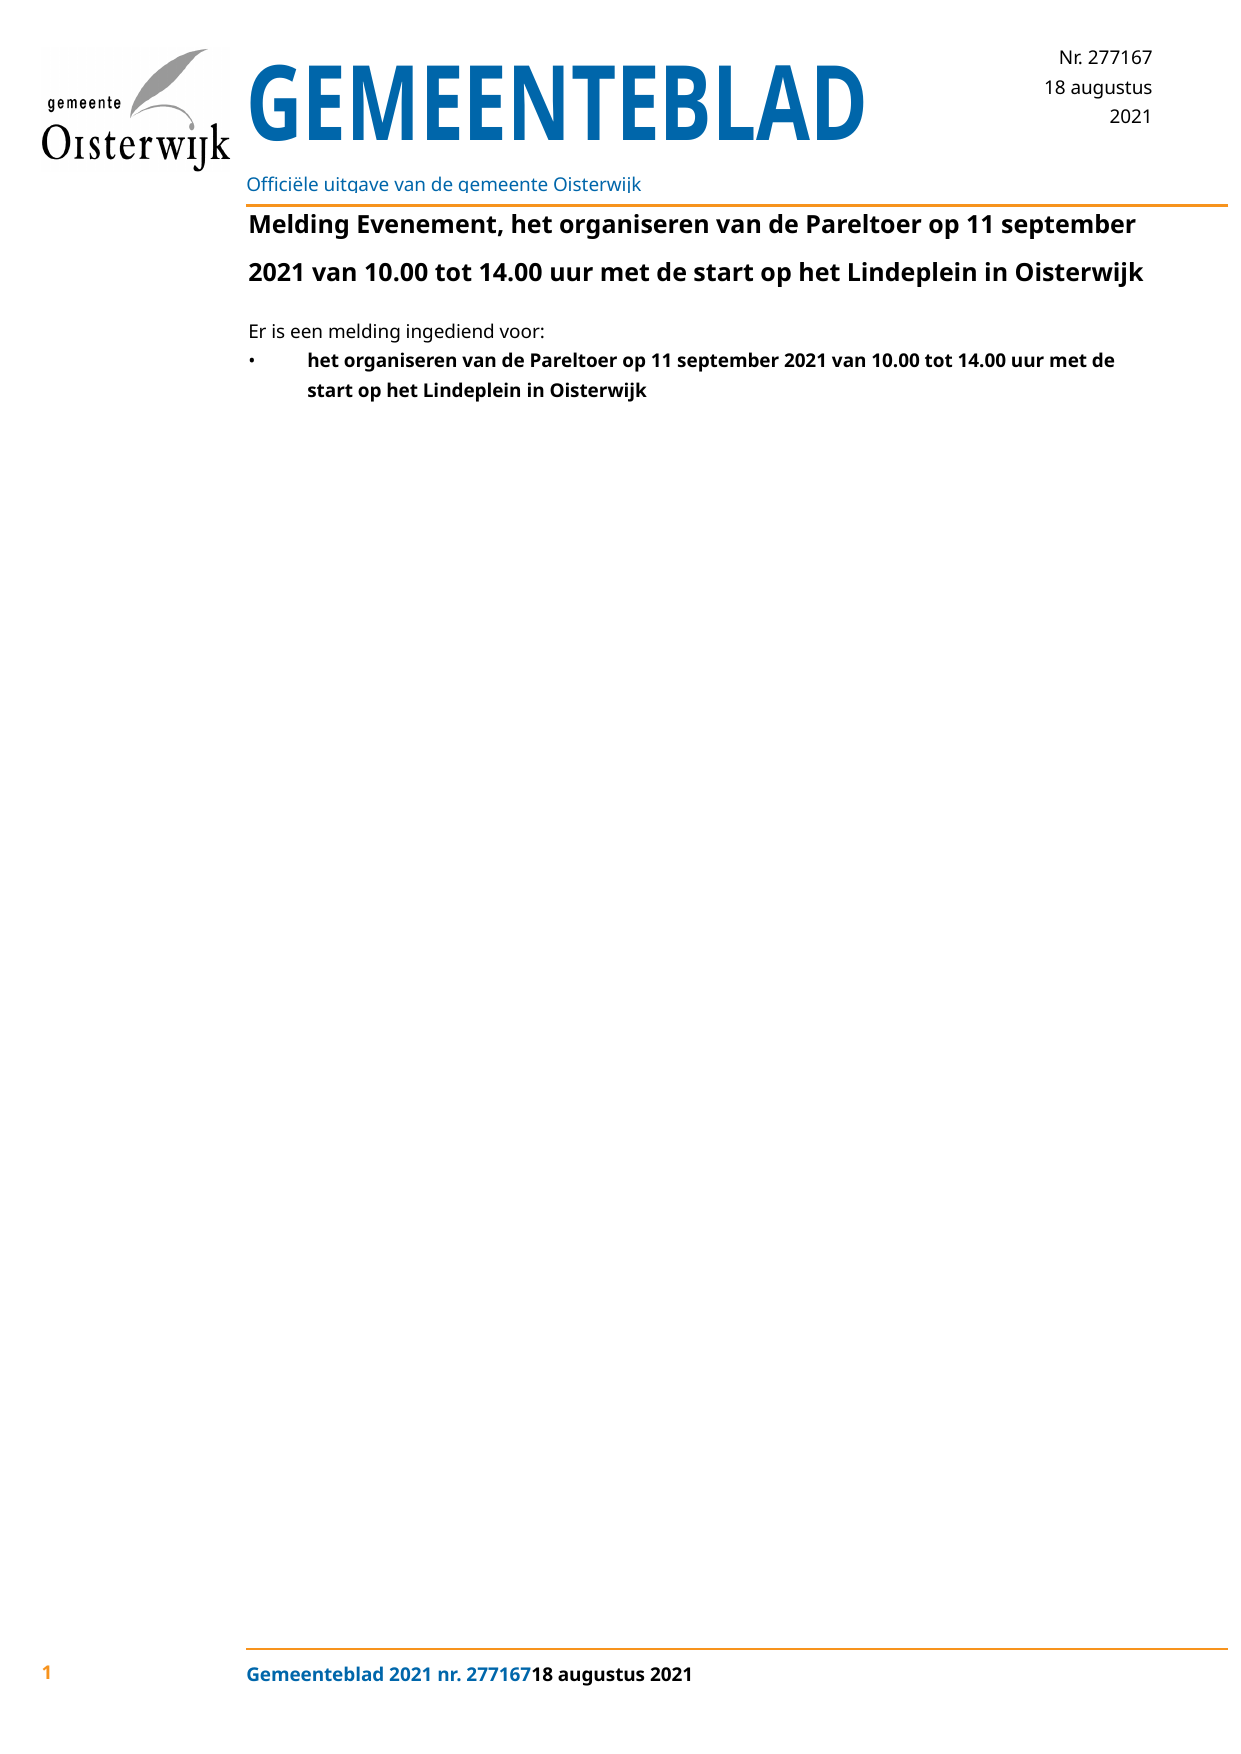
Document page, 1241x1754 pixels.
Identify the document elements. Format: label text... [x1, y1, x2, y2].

list het organiseren van de Pareltoer op 11 september 2021 van 10.00 tot 14.00 uur met de start op het Lindeplein in Oisterwijk [248, 347, 1152, 403]
text Er is een melding ingediend voor: [248, 318, 1152, 344]
text Melding Evenement, het organiseren van de Pareltoer op 11 september 2021 van 10.00 tot 14.00 uur met de start op het Lindeplein in Oisterwijk [248, 207, 1152, 288]
picture [41, 47, 231, 172]
